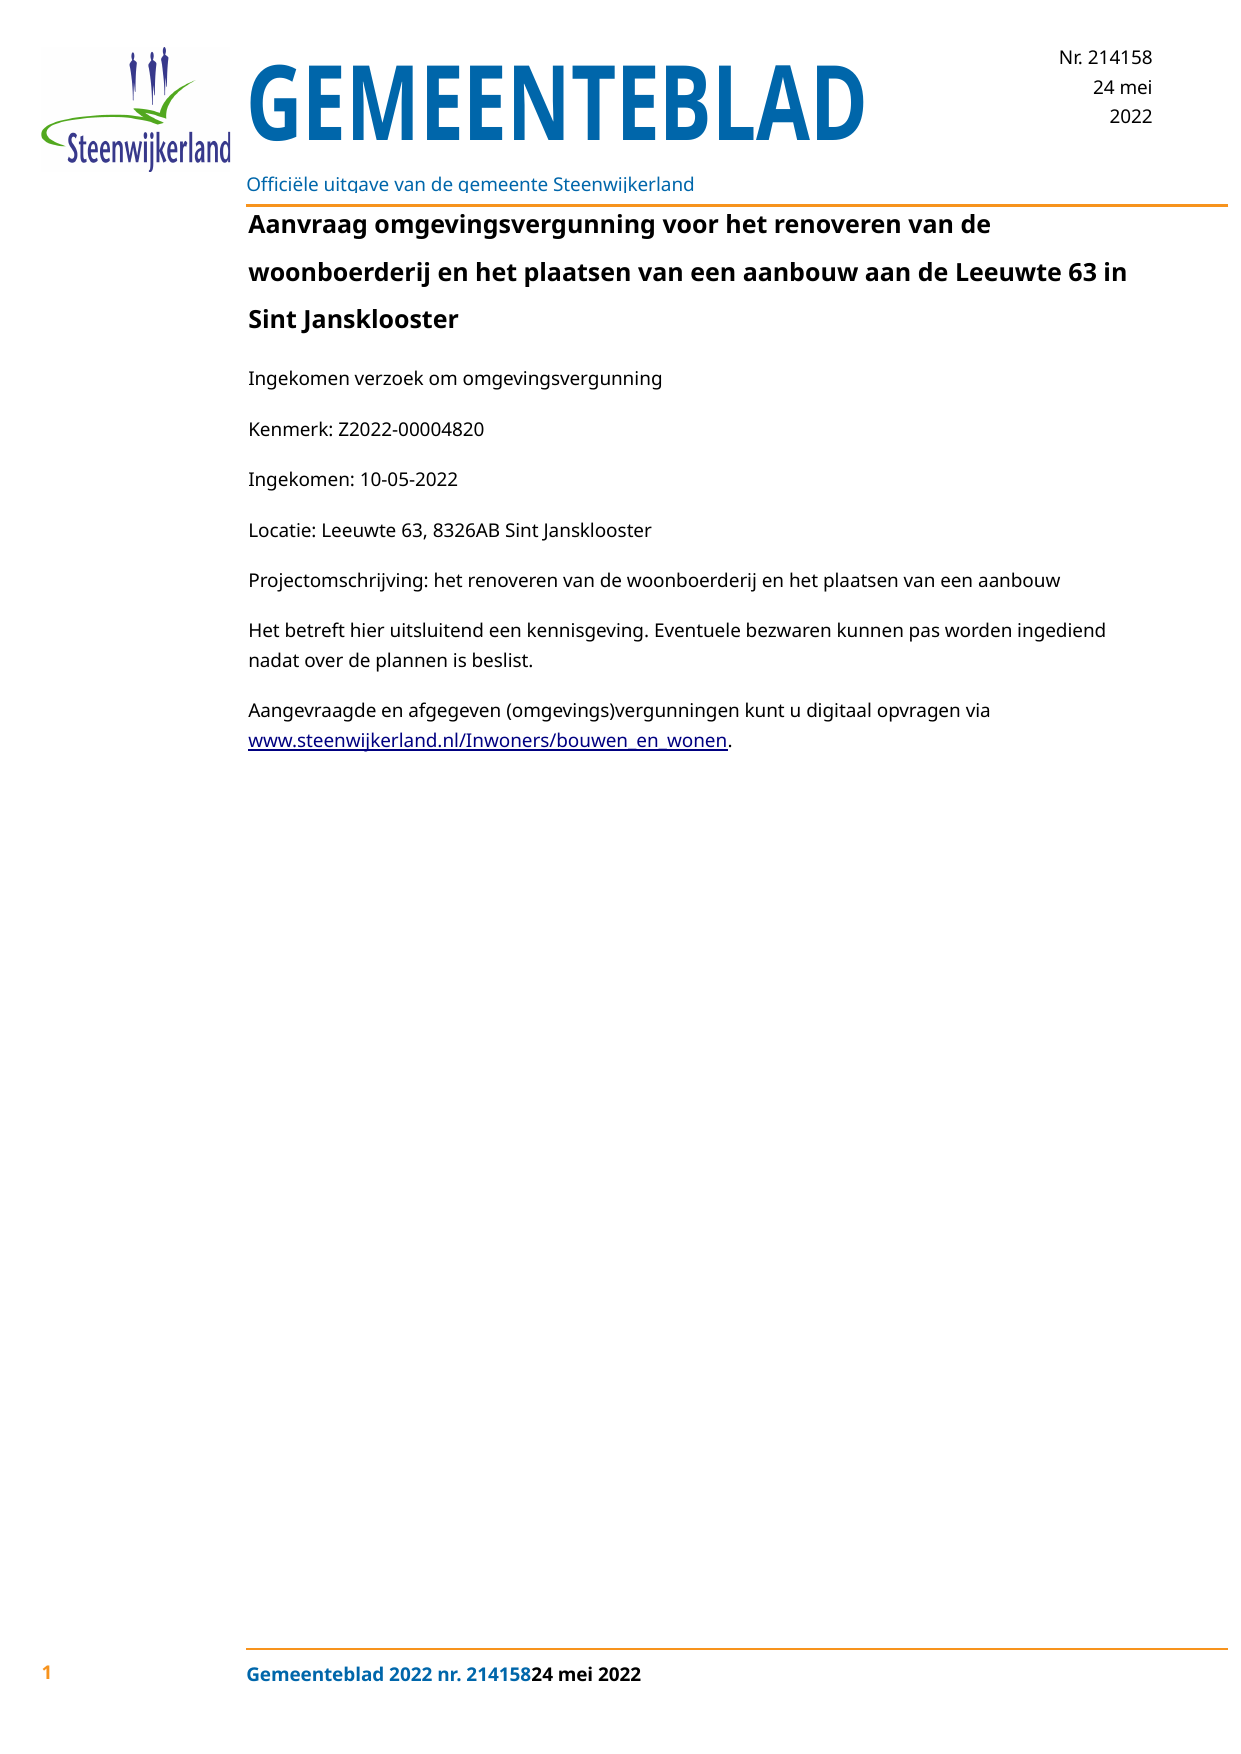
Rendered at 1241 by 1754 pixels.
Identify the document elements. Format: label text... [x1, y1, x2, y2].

text Ingekomen: 10-05-2022 [248, 466, 1152, 492]
text Het betreft hier uitsluitend een kennisgeving. Eventuele bezwaren kunnen pas worden ingediend nadat over de plannen is beslist. [248, 618, 1152, 673]
picture [41, 47, 231, 172]
text Locatie: Leeuwte 63, 8326AB Sint Jansklooster [248, 517, 1152, 542]
text Aangevraagde en afgegeven (omgevings)vergunningen kunt u digitaal opvragen via www.steenwijkerland.nl/Inwoners/bouwen_en_wonen. [248, 698, 1152, 753]
text Projectomschrijving: het renoveren van de woonboerderij en het plaatsen van een aanbouw [248, 567, 1152, 593]
text Ingekomen verzoek om omgevingsvergunning [248, 366, 1152, 391]
text Aanvraag omgevingsvergunning voor het renoveren van de woonboerderij en het plaatsen van een aanbouw aan de Leeuwte 63 in Sint Jansklooster [248, 207, 1152, 336]
text Kenmerk: Z2022-00004820 [248, 416, 1152, 442]
